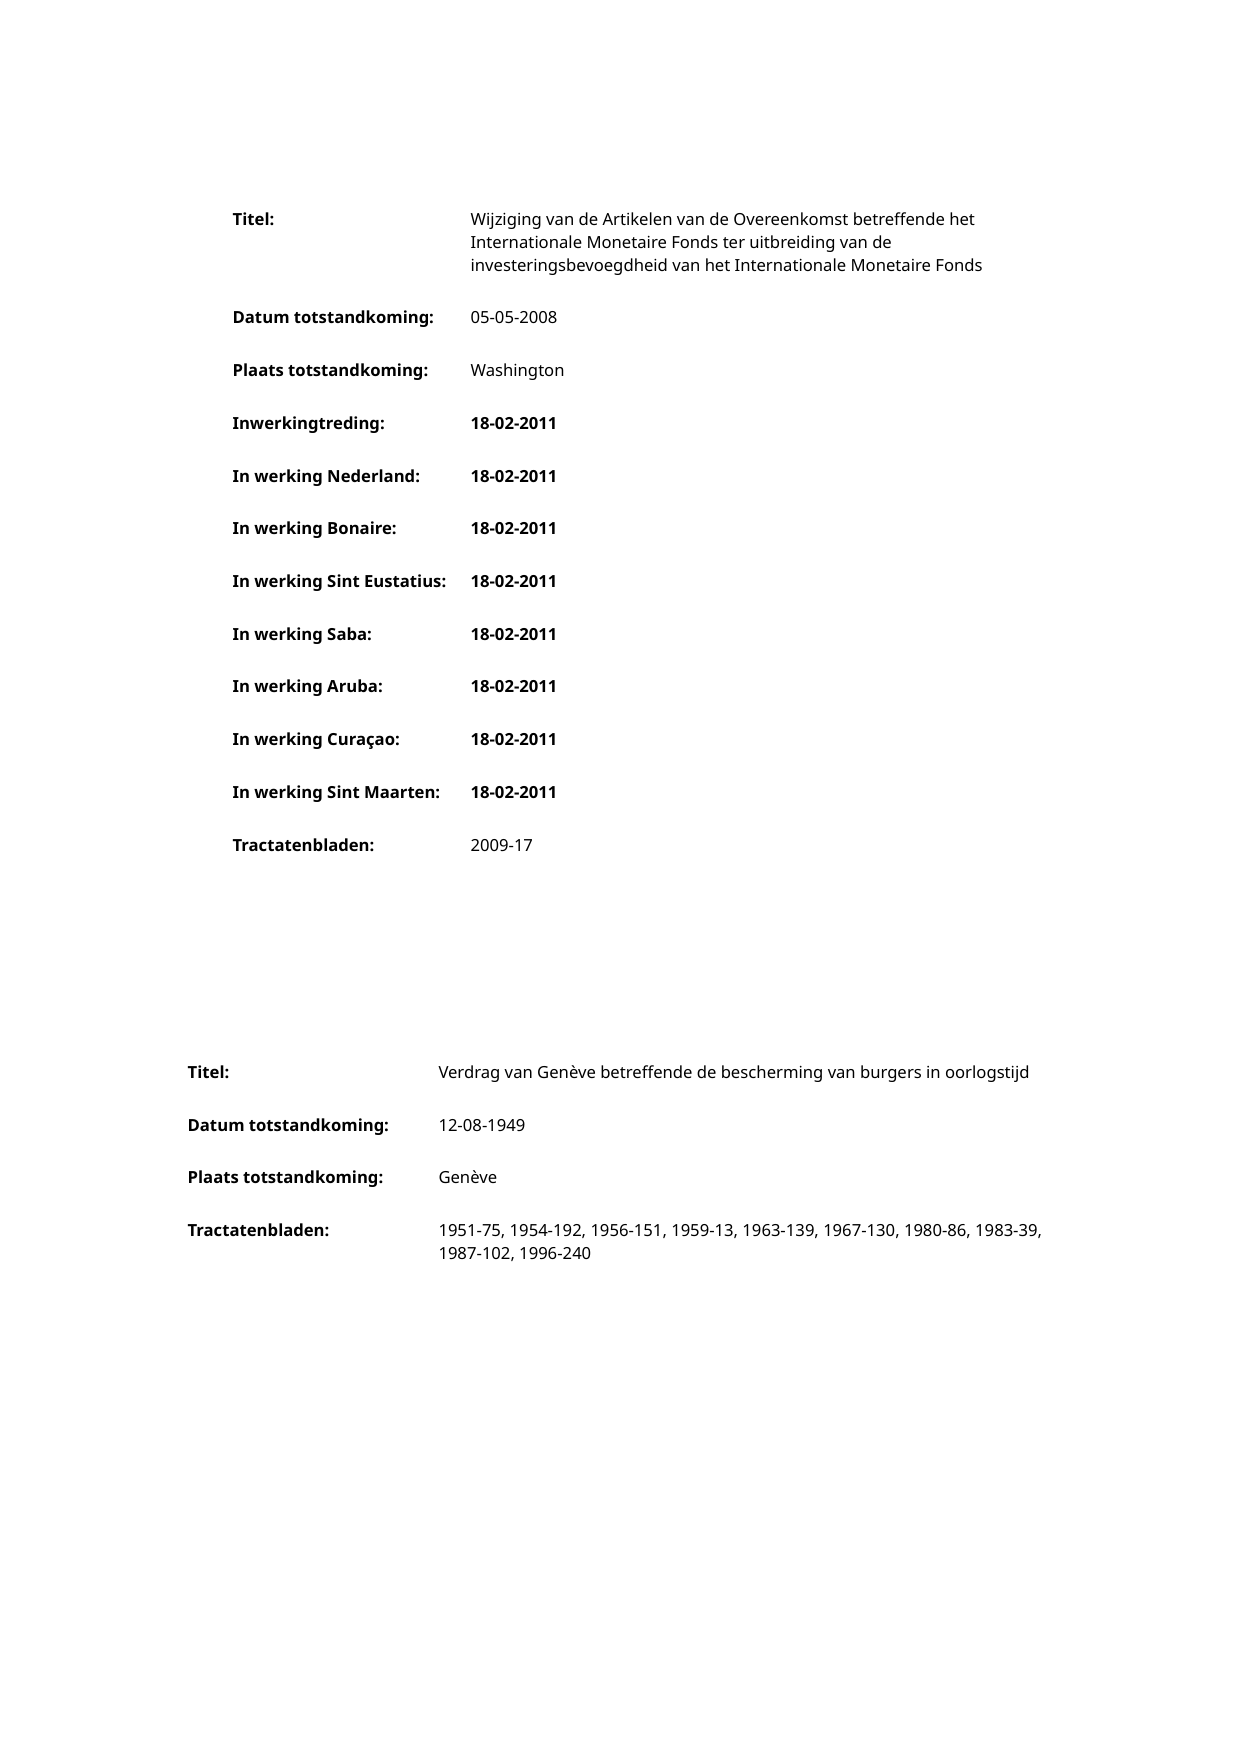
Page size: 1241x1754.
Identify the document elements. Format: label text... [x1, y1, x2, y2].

table_cell 18-02-2011 [470, 570, 1053, 622]
table_header Wijziging van de Artikelen van de Overeenkomst betreffende het Internationale Monetaire Fonds ter uitbreiding van de investeringsbevoegdheid van het Internationale Monetaire Fonds [470, 208, 1053, 306]
table_header Verdrag van Genève betreffende de bescherming van burgers in oorlogstijd [438, 1061, 1053, 1113]
table_cell 1951-75, 1954-192, 1956-151, 1959-13, 1963-139, 1967-130, 1980-86, 1983-39, 1987-102, 1996-240 [438, 1219, 1053, 1294]
table_cell 18-02-2011 [470, 517, 1053, 569]
table_cell In werking Bonaire: [233, 517, 470, 569]
table_cell 18-02-2011 [470, 464, 1053, 517]
table_cell 05-05-2008 [470, 306, 1053, 359]
table_cell In werking Sint Maarten: [233, 780, 470, 833]
table_cell [233, 886, 1053, 944]
table_cell Plaats totstandkoming: [233, 359, 470, 411]
table_cell 18-02-2011 [470, 622, 1053, 675]
table_cell Plaats totstandkoming: [188, 1166, 438, 1219]
table_cell 18-02-2011 [470, 675, 1053, 728]
table_cell In werking Sint Eustatius: [233, 570, 470, 622]
table_cell Inwerkingtreding: [233, 411, 470, 464]
table_cell In werking Saba: [233, 622, 470, 675]
table_header Titel: [233, 208, 470, 306]
table_cell In werking Aruba: [233, 675, 470, 728]
table_cell Datum totstandkoming: [233, 306, 470, 359]
table_cell 2009-17 [470, 833, 1053, 886]
table_cell 18-02-2011 [470, 780, 1053, 833]
table_cell 18-02-2011 [470, 728, 1053, 780]
table_cell [188, 1294, 1053, 1353]
table_cell 12-08-1949 [438, 1113, 1053, 1166]
table_cell Datum totstandkoming: [188, 1113, 438, 1166]
table_cell Washington [470, 359, 1053, 411]
table_cell In werking Curaçao: [233, 728, 470, 780]
table_cell 18-02-2011 [470, 411, 1053, 464]
table_cell In werking Nederland: [233, 464, 470, 517]
table_cell Tractatenbladen: [188, 1219, 438, 1294]
table_cell Genève [438, 1166, 1053, 1219]
table_header Titel: [188, 1061, 438, 1113]
table_cell Tractatenbladen: [233, 833, 470, 886]
